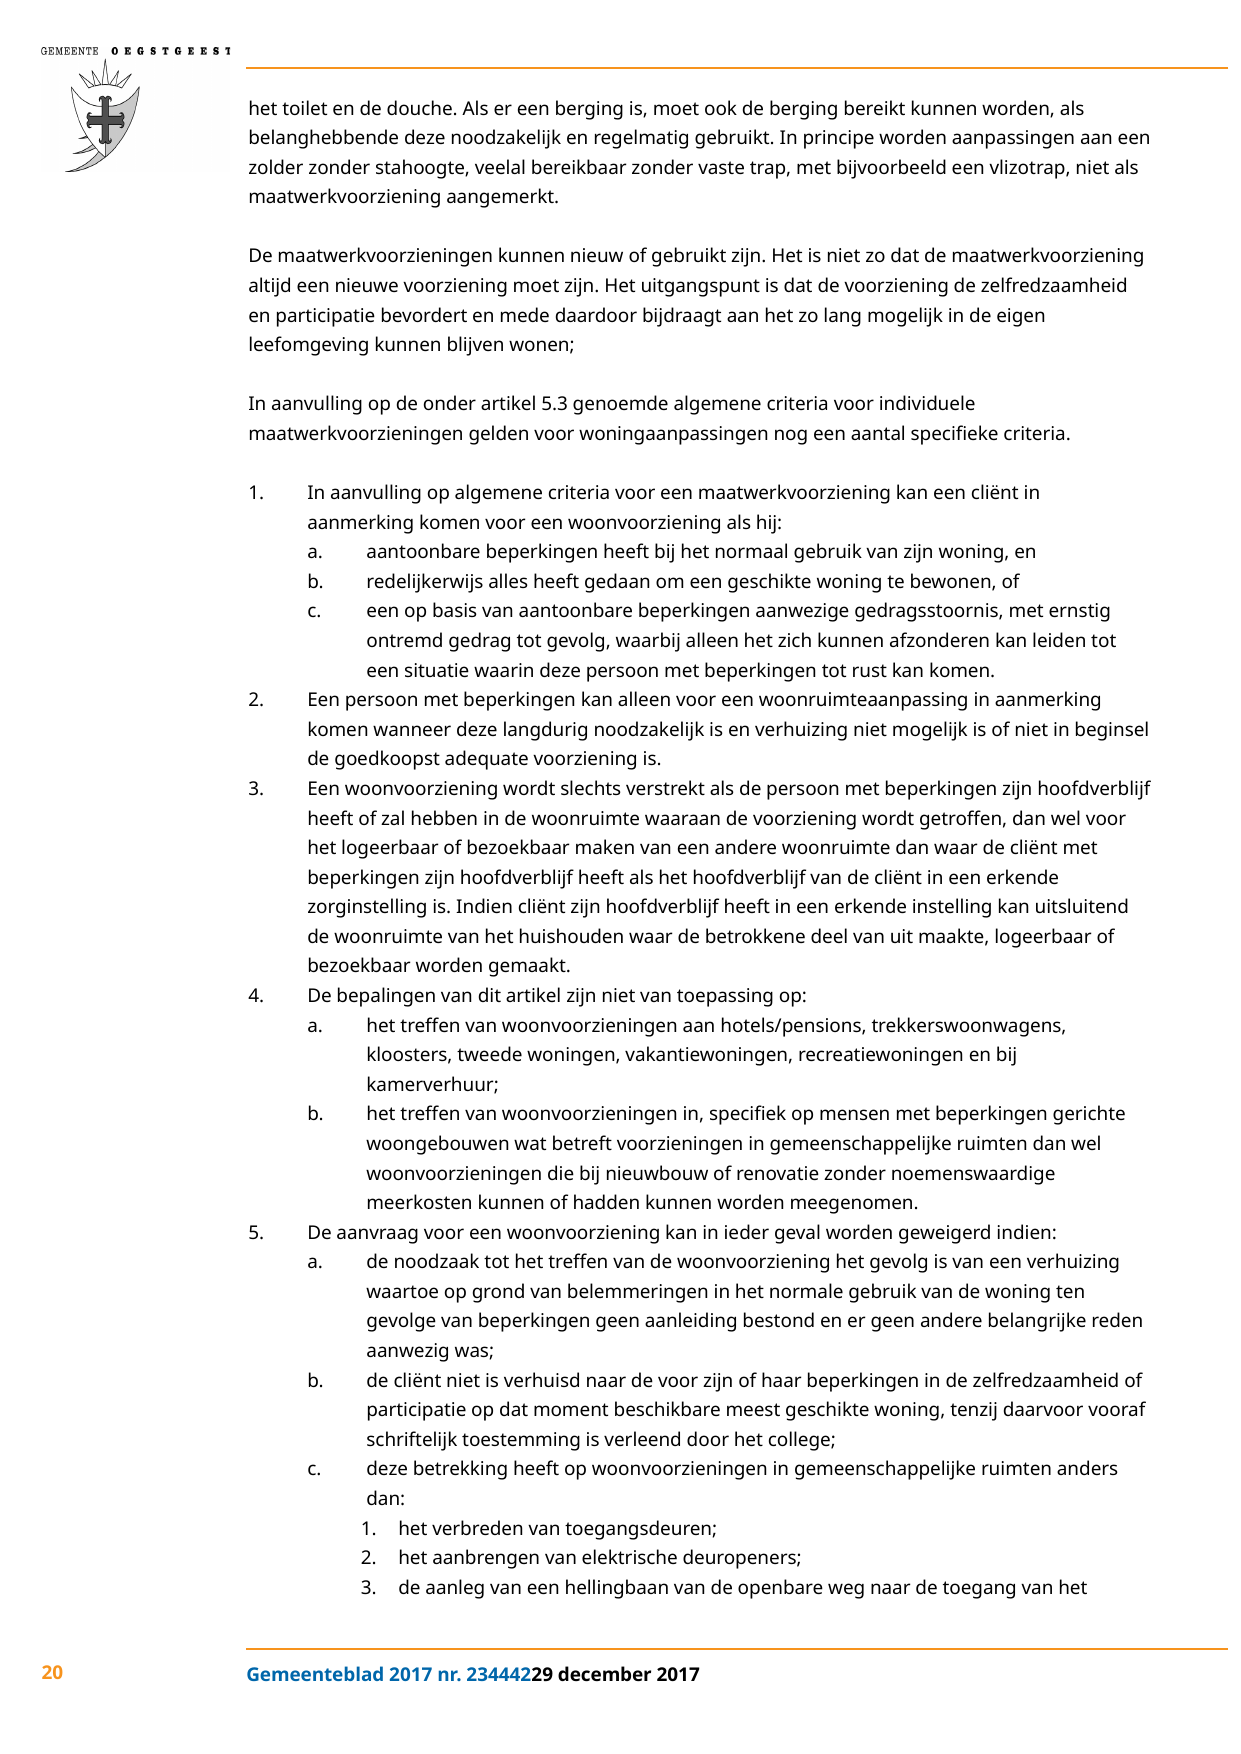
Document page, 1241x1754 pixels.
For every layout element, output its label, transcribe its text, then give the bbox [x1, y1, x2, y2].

list de noodzaak tot het treffen van de woonvoorziening het gevolg is van een verhuizing waartoe op grond van belemmeringen in het normale gebruik van de woning ten gevolge van beperkingen geen aanleiding bestond en er geen andere belangrijke reden aanwezig was; [307, 1248, 1152, 1363]
list De bepalingen van dit artikel zijn niet van toepassing op: [248, 982, 1152, 1008]
list redelijkerwijs alles heeft gedaan om een geschikte woning te bewonen, of [307, 568, 1152, 594]
list De aanvraag voor een woonvoorziening kan in ieder geval worden geweigerd indien: [248, 1219, 1152, 1245]
list de cliënt niet is verhuisd naar de voor zijn of haar beperkingen in de zelfredzaamheid of participatie op dat moment beschikbare meest geschikte woning, tenzij daarvoor vooraf schriftelijk toestemming is verleend door het college; [307, 1367, 1152, 1452]
list het treffen van woonvoorzieningen aan hotels/pensions, trekkerswoonwagens, kloosters, tweede woningen, vakantiewoningen, recreatiewoningen en bij kamerverhuur; [307, 1012, 1152, 1097]
list het verbreden van toegangsdeuren; [361, 1515, 1152, 1541]
text het toilet en de douche. Als er een berging is, moet ook de berging bereikt kunnen worden, als belanghebbende deze noodzakelijk en regelmatig gebruikt. In principe worden aanpassingen aan een zolder zonder stahoogte, veelal bereikbaar zonder vaste trap, met bijvoorbeeld een vlizotrap, niet als maatwerkvoorziening aangemerkt. [248, 95, 1152, 209]
text De maatwerkvoorzieningen kunnen nieuw of gebruikt zijn. Het is niet zo dat de maatwerkvoorziening altijd een nieuwe voorziening moet zijn. Het uitgangspunt is dat de voorziening de zelfredzaamheid en participatie bevordert en mede daardoor bijdraagt aan het zo lang mogelijk in de eigen leefomgeving kunnen blijven wonen; [248, 243, 1152, 357]
list deze betrekking heeft op woonvoorzieningen in gemeenschappelijke ruimten anders dan: [307, 1456, 1152, 1511]
list aantoonbare beperkingen heeft bij het normaal gebruik van zijn woning, en [307, 538, 1152, 564]
list Een woonvoorziening wordt slechts verstrekt als de persoon met beperkingen zijn hoofdverblijf heeft of zal hebben in de woonruimte waaraan de voorziening wordt getroffen, dan wel voor het logeerbaar of bezoekbaar maken van een andere woonruimte dan waar de cliënt met beperkingen zijn hoofdverblijf heeft als het hoofdverblijf van de cliënt in een erkende zorginstelling is. Indien cliënt zijn hoofdverblijf heeft in een erkende instelling kan uitsluitend de woonruimte van het huishouden waar de betrokkene deel van uit maakte, logeerbaar of bezoekbaar worden gemaakt. [248, 775, 1152, 978]
list Een persoon met beperkingen kan alleen voor een woonruimteaanpassing in aanmerking komen wanneer deze langdurig noodzakelijk is en verhuizing niet mogelijk is of niet in beginsel de goedkoopst adequate voorziening is. [248, 686, 1152, 771]
list een op basis van aantoonbare beperkingen aanwezige gedragsstoornis, met ernstig ontremd gedrag tot gevolg, waarbij alleen het zich kunnen afzonderen kan leiden tot een situatie waarin deze persoon met beperkingen tot rust kan komen. [307, 598, 1152, 683]
picture [41, 47, 231, 172]
list In aanvulling op algemene criteria voor een maatwerkvoorziening kan een cliënt in aanmerking komen voor een woonvoorziening als hij: [248, 479, 1152, 535]
list de aanleg van een hellingbaan van de openbare weg naar de toegang van het [361, 1574, 1152, 1600]
list het aanbrengen van elektrische deuropeners; [361, 1544, 1152, 1570]
list het treffen van woonvoorzieningen in, specifiek op mensen met beperkingen gerichte woongebouwen wat betreft voorzieningen in gemeenschappelijke ruimten dan wel woonvoorzieningen die bij nieuwbouw of renovatie zonder noemenswaardige meerkosten kunnen of hadden kunnen worden meegenomen. [307, 1101, 1152, 1215]
text In aanvulling op de onder artikel 5.3 genoemde algemene criteria voor individuele maatwerkvoorzieningen gelden voor woningaanpassingen nog een aantal specifieke criteria. [248, 391, 1152, 446]
